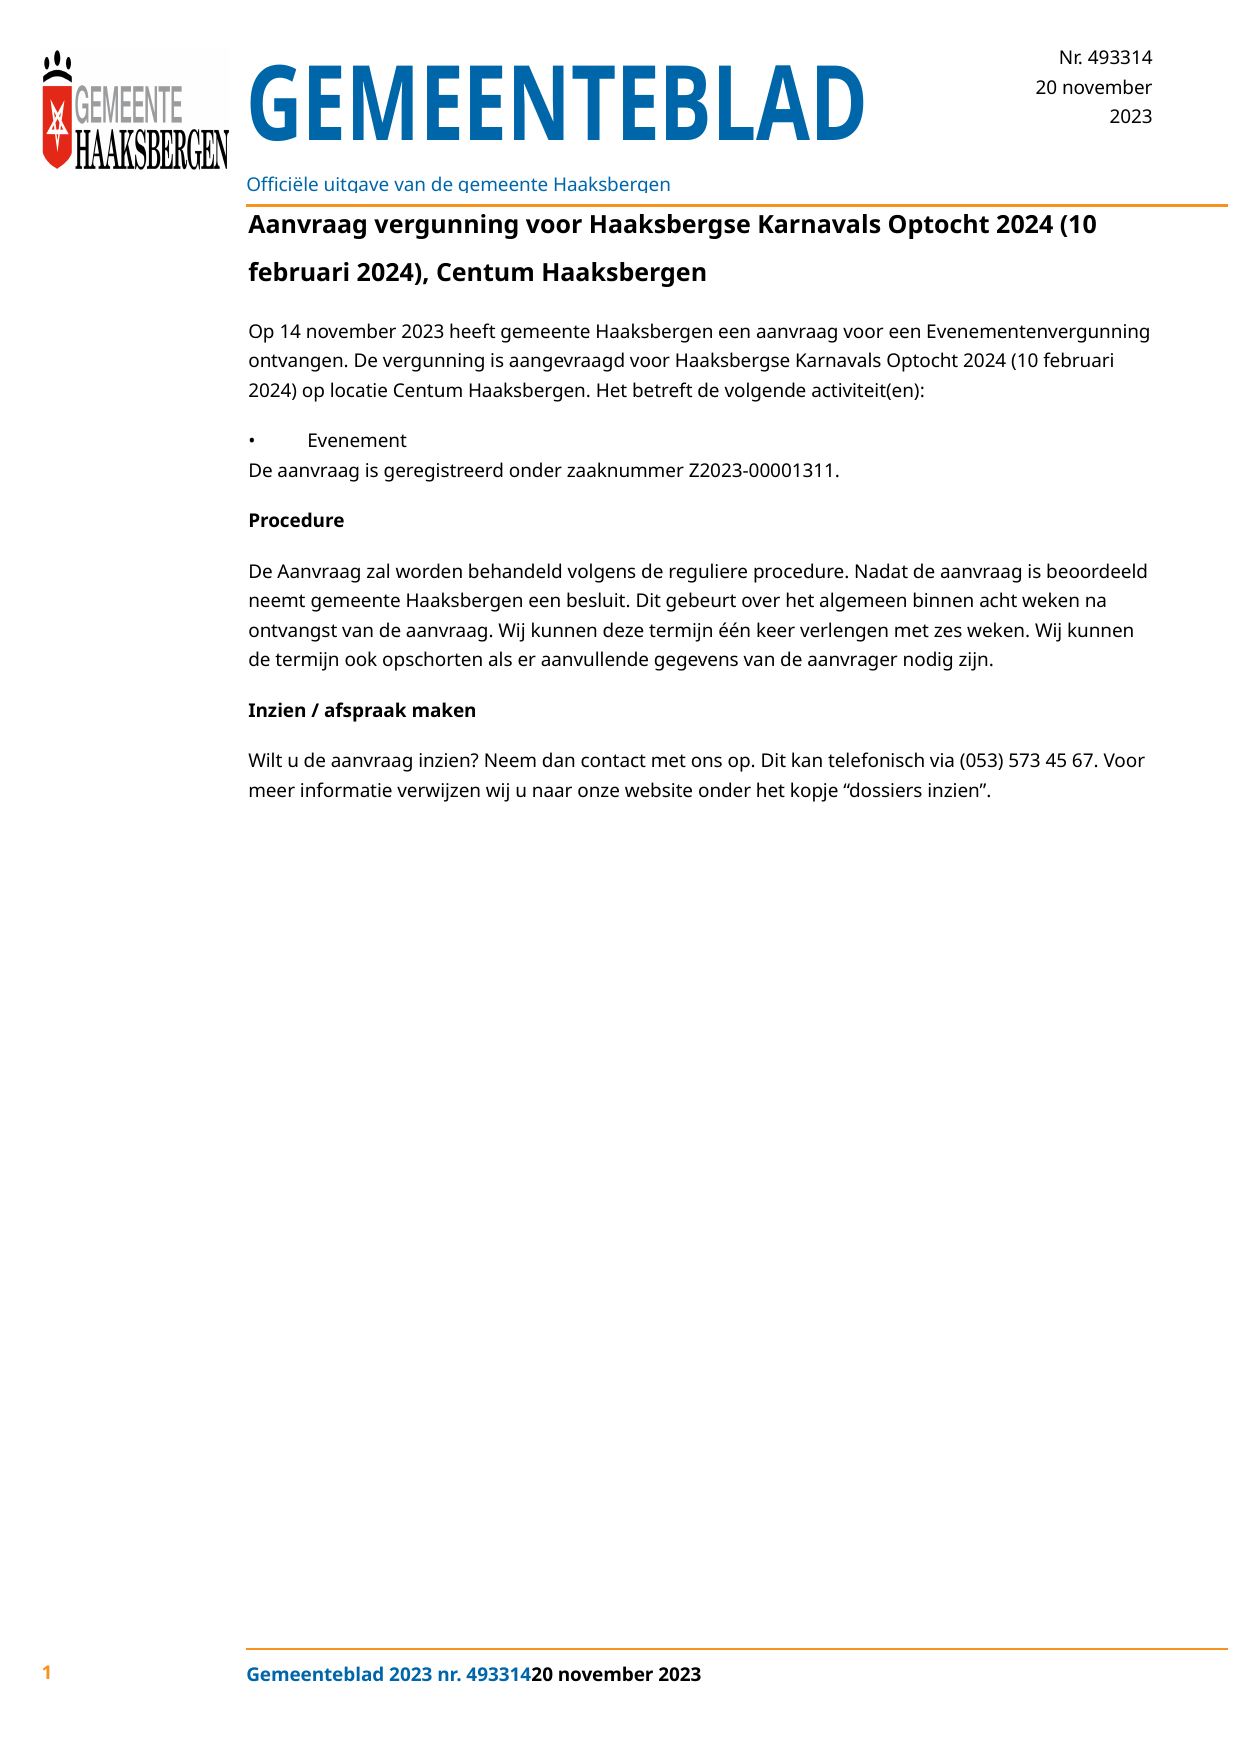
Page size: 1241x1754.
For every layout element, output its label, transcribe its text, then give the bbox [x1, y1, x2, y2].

text De aanvraag is geregistreerd onder zaaknummer Z2023-00001311. [248, 457, 1152, 483]
text Aanvraag vergunning voor Haaksbergse Karnavals Optocht 2024 (10 februari 2024), Centum Haaksbergen [248, 207, 1152, 288]
text De Aanvraag zal worden behandeld volgens de reguliere procedure. Nadat de aanvraag is beoordeeld neemt gemeente Haaksbergen een besluit. Dit gebeurt over het algemeen binnen acht weken na ontvangst van de aanvraag. Wij kunnen deze termijn één keer verlengen met zes weken. Wij kunnen de termijn ook opschorten als er aanvullende gegevens van de aanvrager nodig zijn. [248, 558, 1152, 672]
text Procedure [248, 507, 1152, 533]
list Evenement [248, 427, 1152, 453]
text Inzien / afspraak maken [248, 697, 1152, 723]
text Op 14 november 2023 heeft gemeente Haaksbergen een aanvraag voor een Evenementenvergunning ontvangen. De vergunning is aangevraagd voor Haaksbergse Karnavals Optocht 2024 (10 februari 2024) op locatie Centum Haaksbergen. Het betreft de volgende activiteit(en): [248, 318, 1152, 403]
picture [41, 47, 231, 172]
text Wilt u de aanvraag inzien? Neem dan contact met ons op. Dit kan telefonisch via (053) 573 45 67. Voor meer informatie verwijzen wij u naar onze website onder het kopje “dossiers inzien”. [248, 747, 1152, 803]
